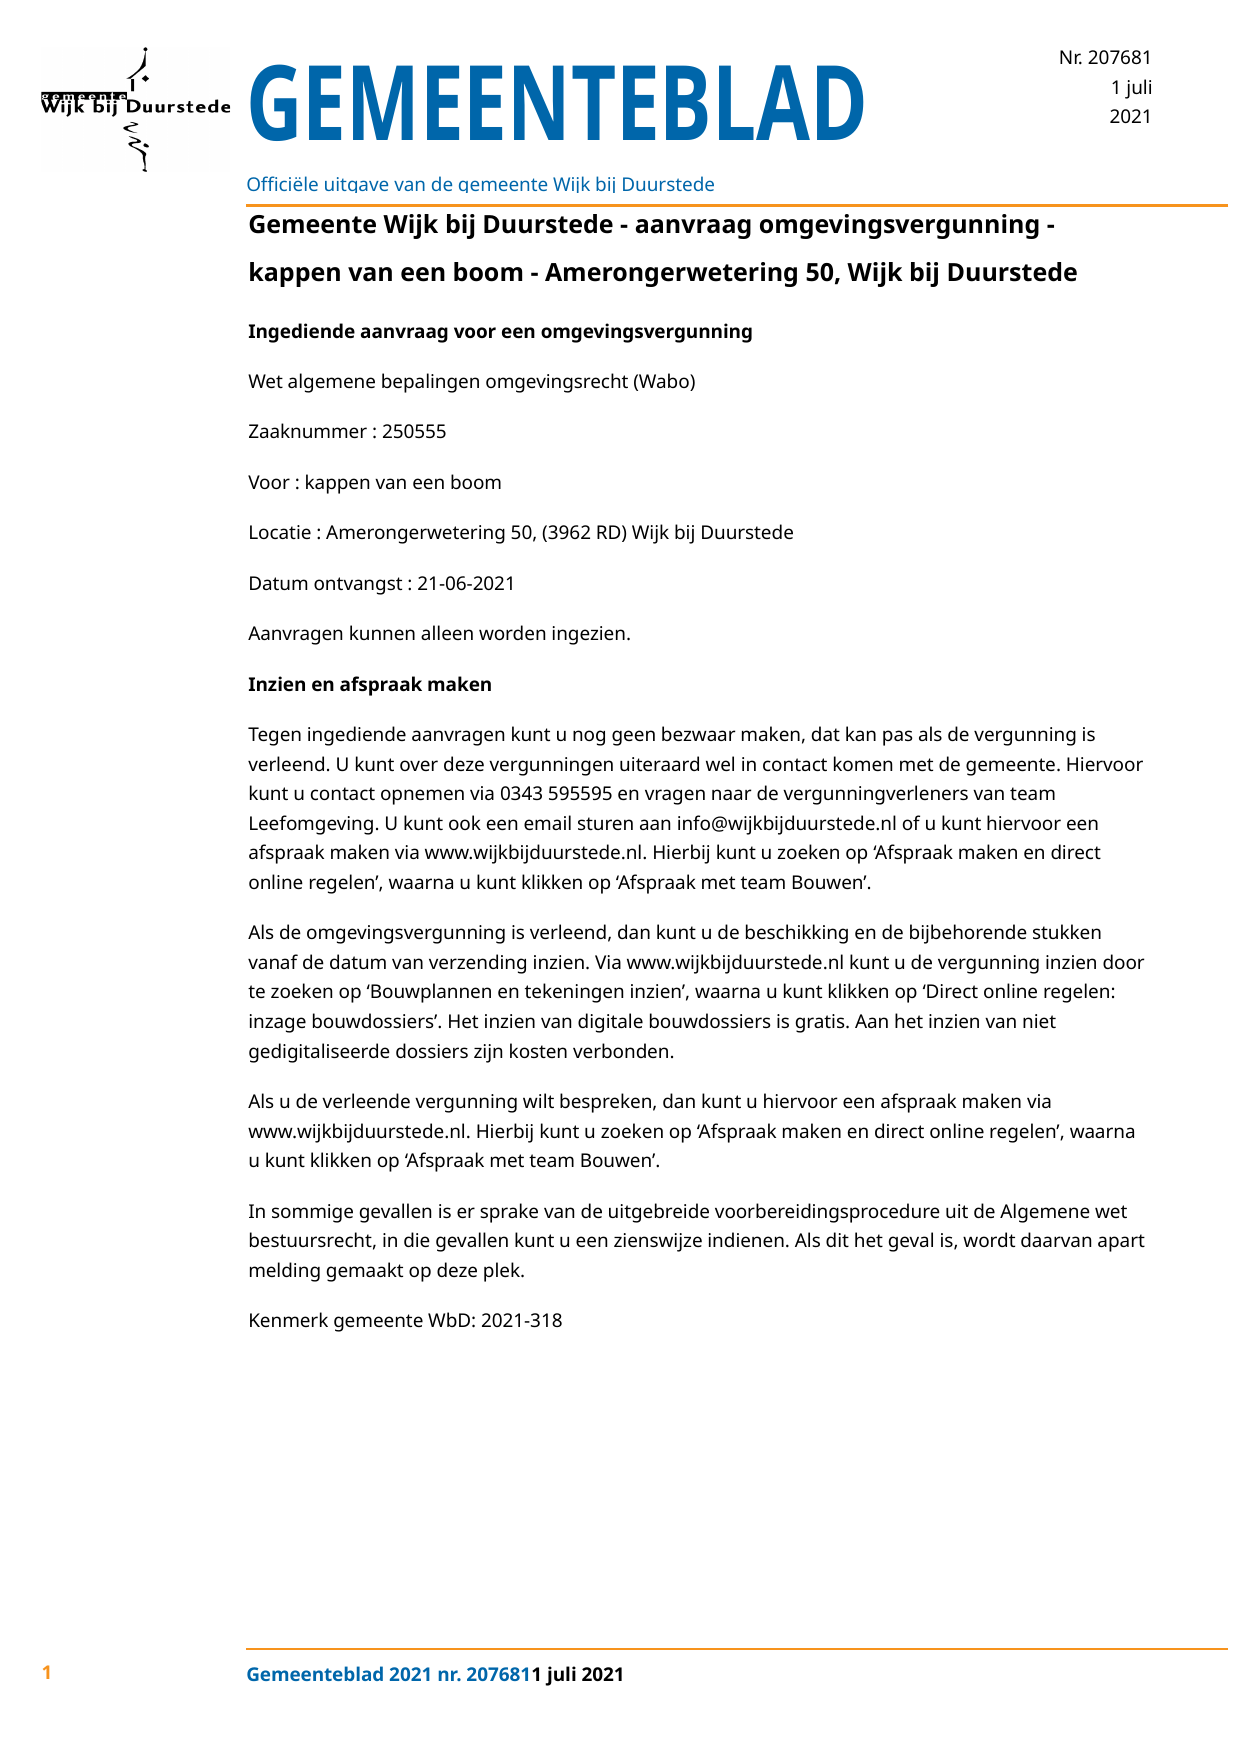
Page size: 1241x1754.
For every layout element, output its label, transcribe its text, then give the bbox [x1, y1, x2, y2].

text Wet algemene bepalingen omgevingsrecht (Wabo) [248, 368, 1152, 394]
text Als u de verleende vergunning wilt bespreken, dan kunt u hiervoor een afspraak maken via www.wijkbijduurstede.nl. Hierbij kunt u zoeken op ‘Afspraak maken en direct online regelen’, waarna u kunt klikken op ‘Afspraak met team Bouwen’. [248, 1088, 1152, 1173]
text Aanvragen kunnen alleen worden ingezien. [248, 620, 1152, 646]
text Gemeente Wijk bij Duurstede - aanvraag omgevingsvergunning - kappen van een boom - Amerongerwetering 50, Wijk bij Duurstede [248, 207, 1152, 288]
text Tegen ingediende aanvragen kunt u nog geen bezwaar maken, dat kan pas als de vergunning is verleend. U kunt over deze vergunningen uiteraard wel in contact komen met de gemeente. Hiervoor kunt u contact opnemen via 0343 595595 en vragen naar de vergunningverleners van team Leefomgeving. U kunt ook een email sturen aan info@wijkbijduurstede.nl of u kunt hiervoor een afspraak maken via www.wijkbijduurstede.nl. Hierbij kunt u zoeken op ‘Afspraak maken en direct online regelen’, waarna u kunt klikken op ‘Afspraak met team Bouwen’. [248, 721, 1152, 895]
text Zaaknummer : 250555 [248, 419, 1152, 444]
picture [41, 47, 231, 172]
text Kenmerk gemeente WbD: 2021-318 [248, 1307, 1152, 1333]
text Datum ontvangst : 21-06-2021 [248, 570, 1152, 596]
text Inzien en afspraak maken [248, 671, 1152, 697]
text Als de omgevingsvergunning is verleend, dan kunt u de beschikking en de bijbehorende stukken vanaf de datum van verzending inzien. Via www.wijkbijduurstede.nl kunt u de vergunning inzien door te zoeken op ‘Bouwplannen en tekeningen inzien’, waarna u kunt klikken op ‘Direct online regelen: inzage bouwdossiers’. Het inzien van digitale bouwdossiers is gratis. Aan het inzien van niet gedigitaliseerde dossiers zijn kosten verbonden. [248, 919, 1152, 1064]
text Locatie : Amerongerwetering 50, (3962 RD) Wijk bij Duurstede [248, 519, 1152, 545]
text Voor : kappen van een boom [248, 469, 1152, 495]
text Ingediende aanvraag voor een omgevingsvergunning [248, 318, 1152, 344]
text In sommige gevallen is er sprake van de uitgebreide voorbereidingsprocedure uit de Algemene wet bestuursrecht, in die gevallen kunt u een zienswijze indienen. Als dit het geval is, wordt daarvan apart melding gemaakt op deze plek. [248, 1198, 1152, 1283]
